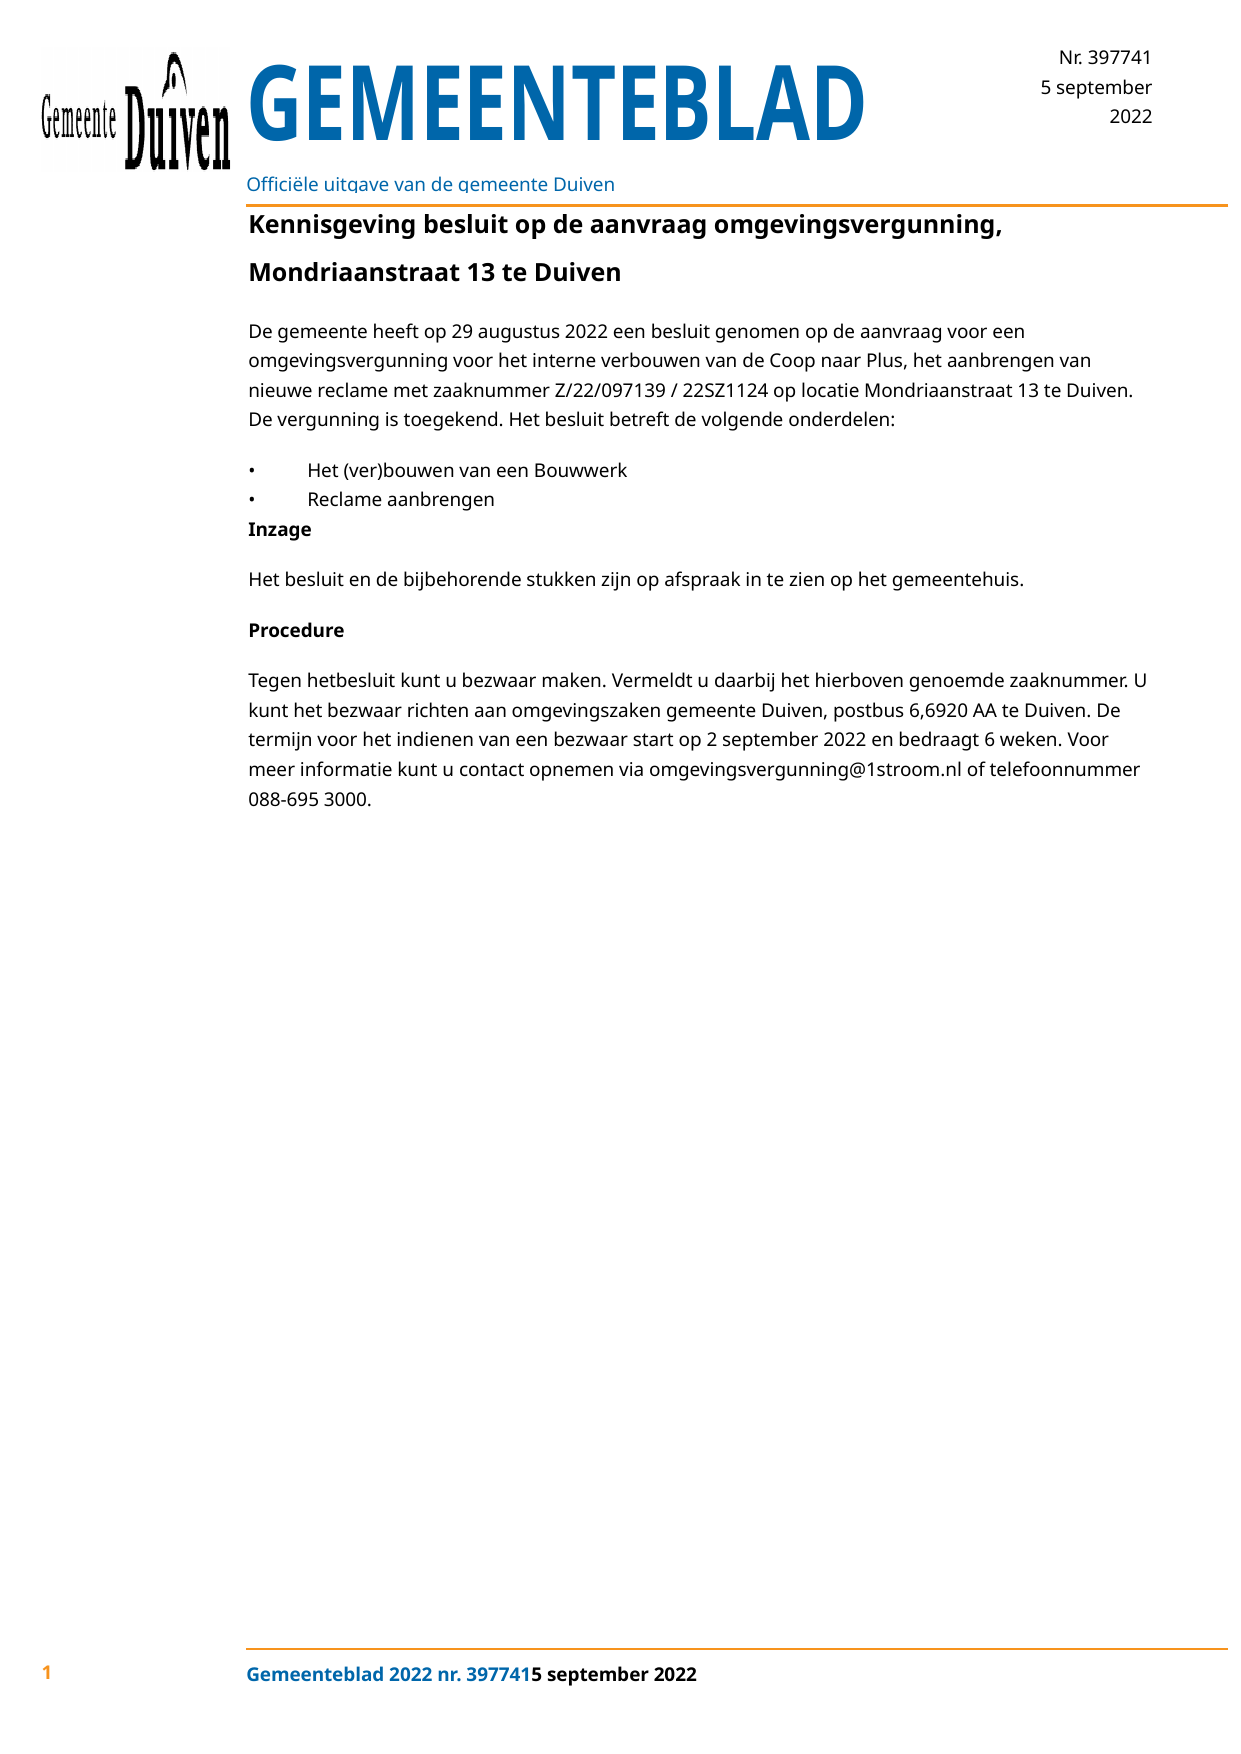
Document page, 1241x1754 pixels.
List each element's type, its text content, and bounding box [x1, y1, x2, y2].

text De gemeente heeft op 29 augustus 2022 een besluit genomen op de aanvraag voor een omgevingsvergunning voor het interne verbouwen van de Coop naar Plus, het aanbrengen van nieuwe reclame met zaaknummer Z/22/097139 / 22SZ1124 op locatie Mondriaanstraat 13 te Duiven. De vergunning is toegekend. Het besluit betreft de volgende onderdelen: [248, 318, 1152, 432]
text Tegen hetbesluit kunt u bezwaar maken. Vermeldt u daarbij het hierboven genoemde zaaknummer. U kunt het bezwaar richten aan omgevingszaken gemeente Duiven, postbus 6,6920 AA te Duiven. De termijn voor het indienen van een bezwaar start op 2 september 2022 en bedraagt 6 weken. Voor meer informatie kunt u contact opnemen via omgevingsvergunning@1stroom.nl of telefoonnummer 088-695 3000. [248, 667, 1152, 812]
picture [41, 47, 231, 172]
list Reclame aanbrengen [248, 487, 1152, 512]
list Het (ver)bouwen van een Bouwwerk [248, 457, 1152, 483]
text Inzage [248, 516, 1152, 542]
text Procedure [248, 617, 1152, 643]
text Het besluit en de bijbehorende stukken zijn op afspraak in te zien op het gemeentehuis. [248, 567, 1152, 592]
text Kennisgeving besluit op de aanvraag omgevingsvergunning, Mondriaanstraat 13 te Duiven [248, 207, 1152, 288]
